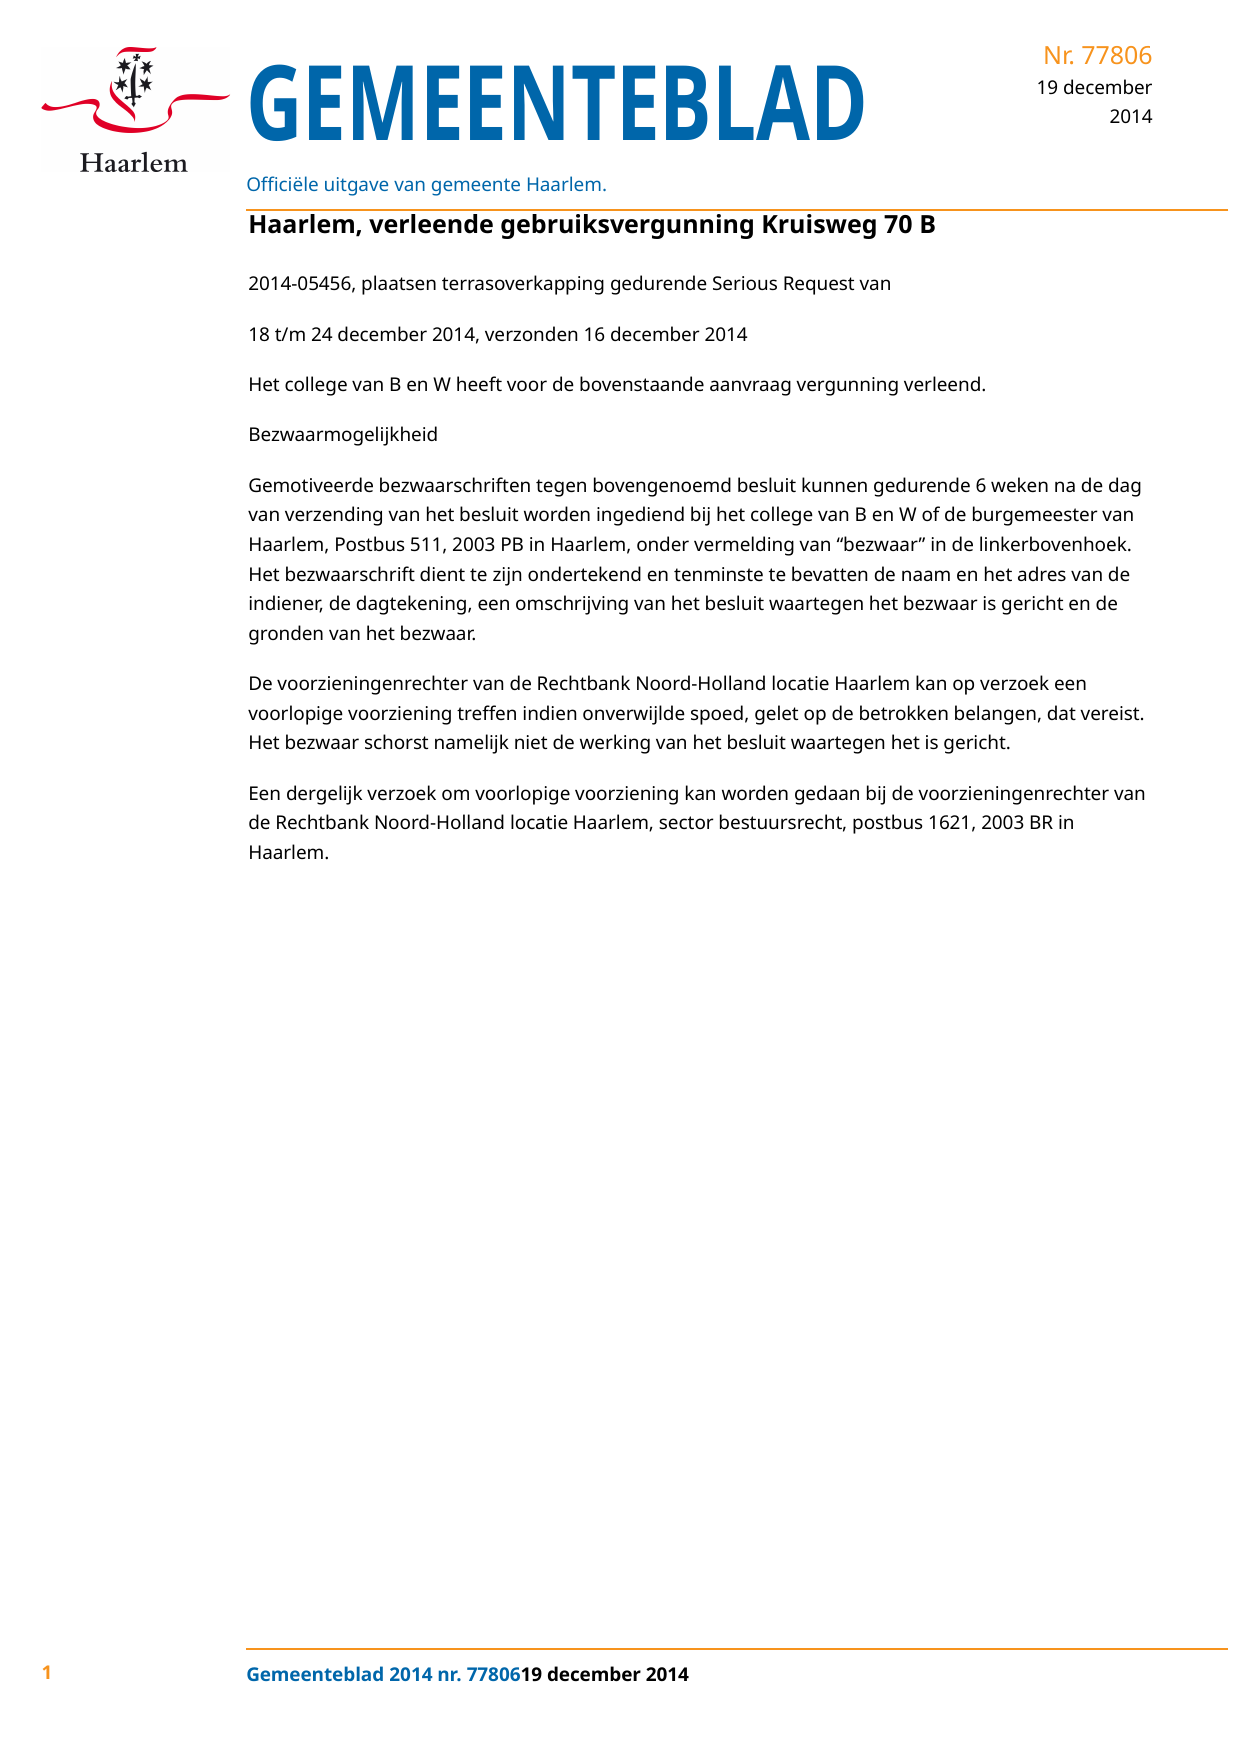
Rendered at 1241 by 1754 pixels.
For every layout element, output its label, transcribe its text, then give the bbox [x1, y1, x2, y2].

text 18 t/m 24 december 2014, verzonden 16 december 2014 [248, 321, 1152, 346]
text 2014-05456, plaatsen terrasoverkapping gedurende Serious Request van [248, 270, 1152, 296]
text De voorzieningenrechter van de Rechtbank Noord-Holland locatie Haarlem kan op verzoek een voorlopige voorziening treffen indien onverwijlde spoed, gelet op de betrokken belangen, dat vereist. Het bezwaar schorst namelijk niet de werking van het besluit waartegen het is gericht. [248, 670, 1152, 755]
text Gemotiveerde bezwaarschriften tegen bovengenoemd besluit kunnen gedurende 6 weken na de dag van verzending van het besluit worden ingediend bij het college van B en W of de burgemeester van Haarlem, Postbus 511, 2003 PB in Haarlem, onder vermelding van “bezwaar” in de linkerbovenhoek. Het bezwaarschrift dient te zijn ondertekend en tenminste te bevatten de naam en het adres van de indiener, de dagtekening, een omschrijving van het besluit waartegen het bezwaar is gericht en de gronden van het bezwaar. [248, 472, 1152, 646]
text Bezwaarmogelijkheid [248, 422, 1152, 447]
text Haarlem, verleende gebruiksvergunning Kruisweg 70 B [248, 211, 1152, 241]
text Een dergelijk verzoek om voorlopige voorziening kan worden gedaan bij de voorzieningenrechter van de Rechtbank Noord-Holland locatie Haarlem, sector bestuursrecht, postbus 1621, 2003 BR in Haarlem. [248, 780, 1152, 865]
picture [41, 47, 231, 172]
text Het college van B en W heeft voor de bovenstaande aanvraag vergunning verleend. [248, 371, 1152, 397]
